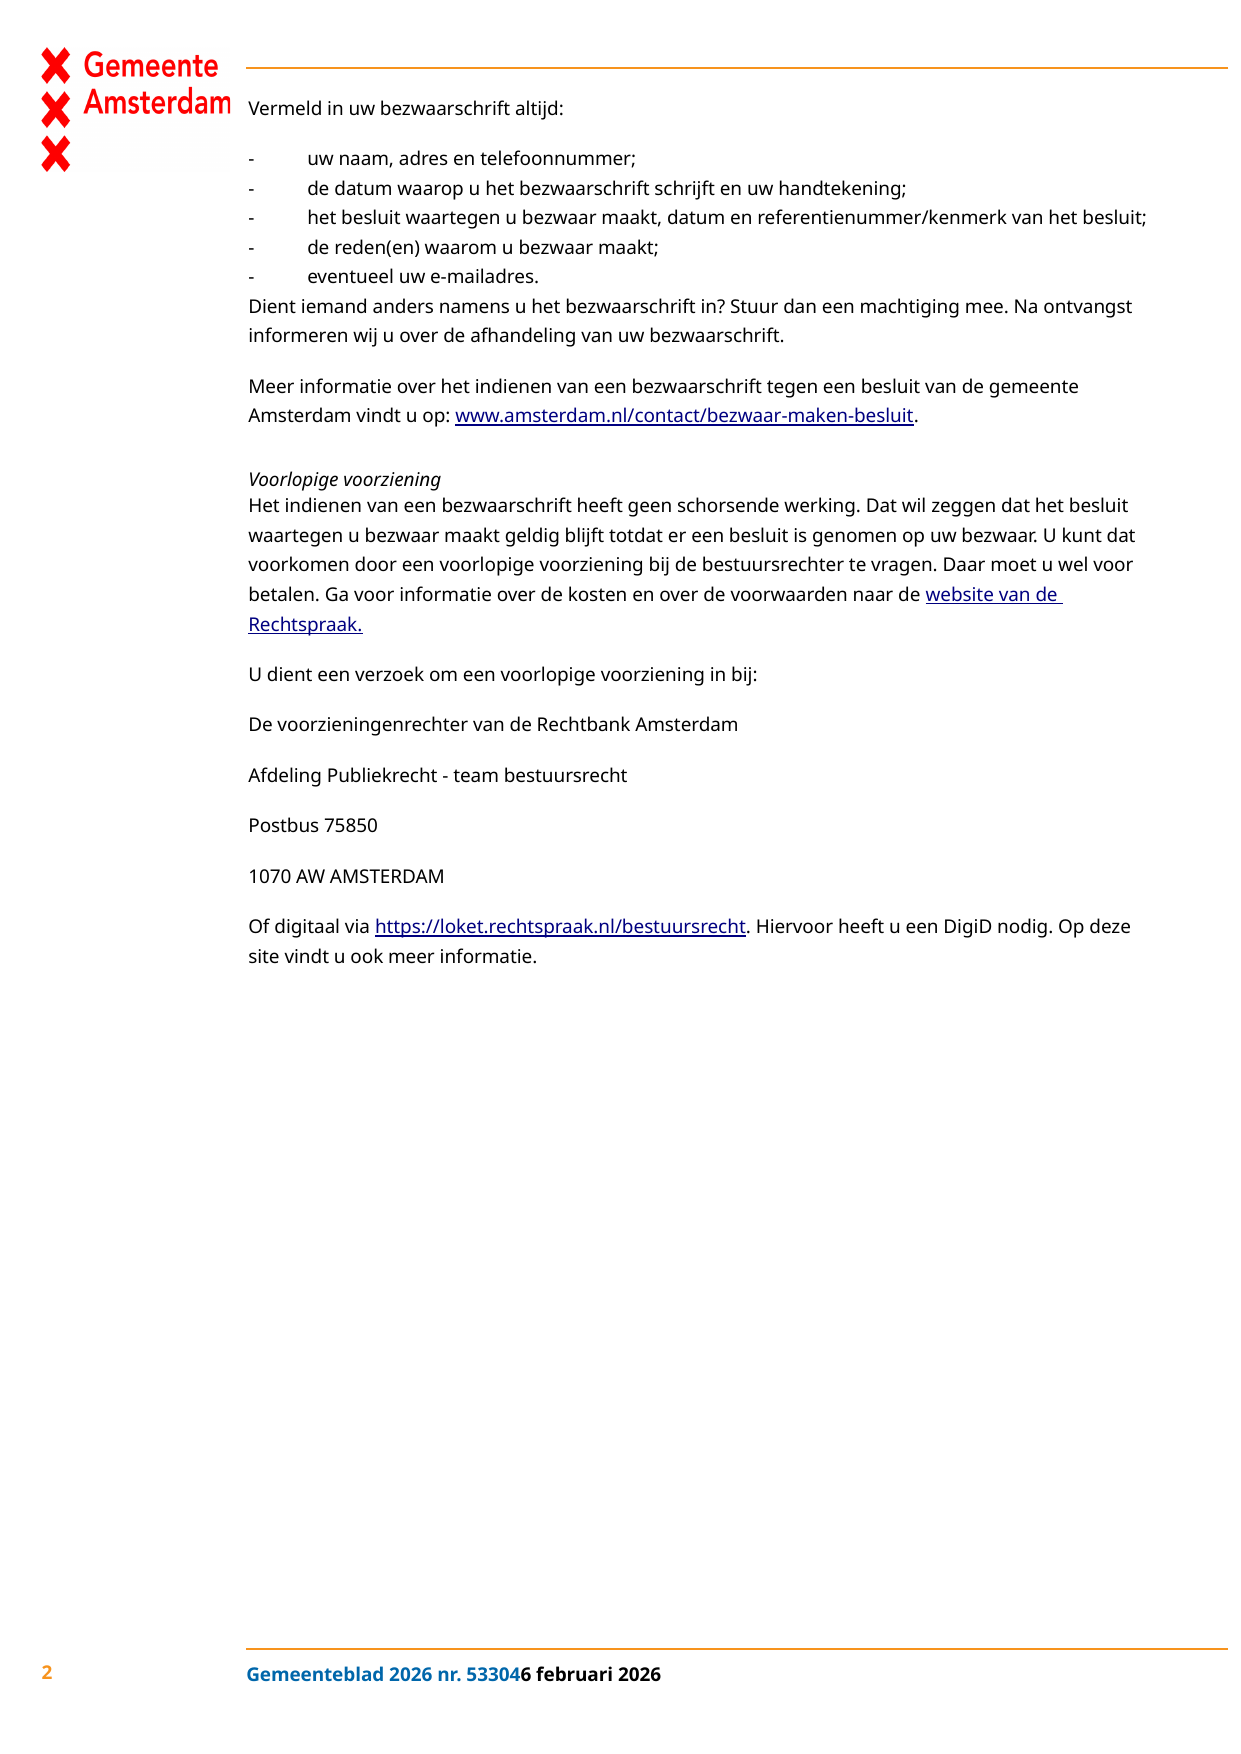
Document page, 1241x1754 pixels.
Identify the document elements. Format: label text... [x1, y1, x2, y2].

text Voorlopige voorziening [248, 467, 1152, 492]
picture [41, 47, 231, 172]
text U dient een verzoek om een voorlopige voorziening in bij: [248, 661, 1152, 687]
text Of digitaal via https://loket.rechtspraak.nl/bestuursrecht. Hiervoor heeft u een DigiD nodig. Op deze site vindt u ook meer informatie. [248, 913, 1152, 968]
text 1070 AW AMSTERDAM [248, 863, 1152, 888]
list de reden(en) waarom u bezwaar maakt; [248, 234, 1152, 260]
text Het indienen van een bezwaarschrift heeft geen schorsende werking. Dat wil zeggen dat het besluit waartegen u bezwaar maakt geldig blijft totdat er een besluit is genomen op uw bezwaar. U kunt dat voorkomen door een voorlopige voorziening bij de bestuursrechter te vragen. Daar moet u wel voor betalen. Ga voor informatie over de kosten en over de voorwaarden naar de website van de Rechtspraak. [248, 492, 1152, 636]
text Vermeld in uw bezwaarschrift altijd: [248, 95, 1152, 121]
text De voorzieningenrechter van de Rechtbank Amsterdam [248, 712, 1152, 737]
text Meer informatie over het indienen van een bezwaarschrift tegen een besluit van de gemeente Amsterdam vindt u op: www.amsterdam.nl/contact/bezwaar-maken-besluit. [248, 373, 1152, 428]
list uw naam, adres en telefoonnummer; [248, 145, 1152, 171]
list eventueel uw e-mailadres. [248, 263, 1152, 289]
list het besluit waartegen u bezwaar maakt, datum en referentienummer/kenmerk van het besluit; [248, 204, 1152, 230]
text Afdeling Publiekrecht - team bestuursrecht [248, 762, 1152, 788]
text Postbus 75850 [248, 812, 1152, 838]
text Dient iemand anders namens u het bezwaarschrift in? Stuur dan een machtiging mee. Na ontvangst informeren wij u over de afhandeling van uw bezwaarschrift. [248, 293, 1152, 348]
list de datum waarop u het bezwaarschrift schrijft en uw handtekening; [248, 175, 1152, 201]
